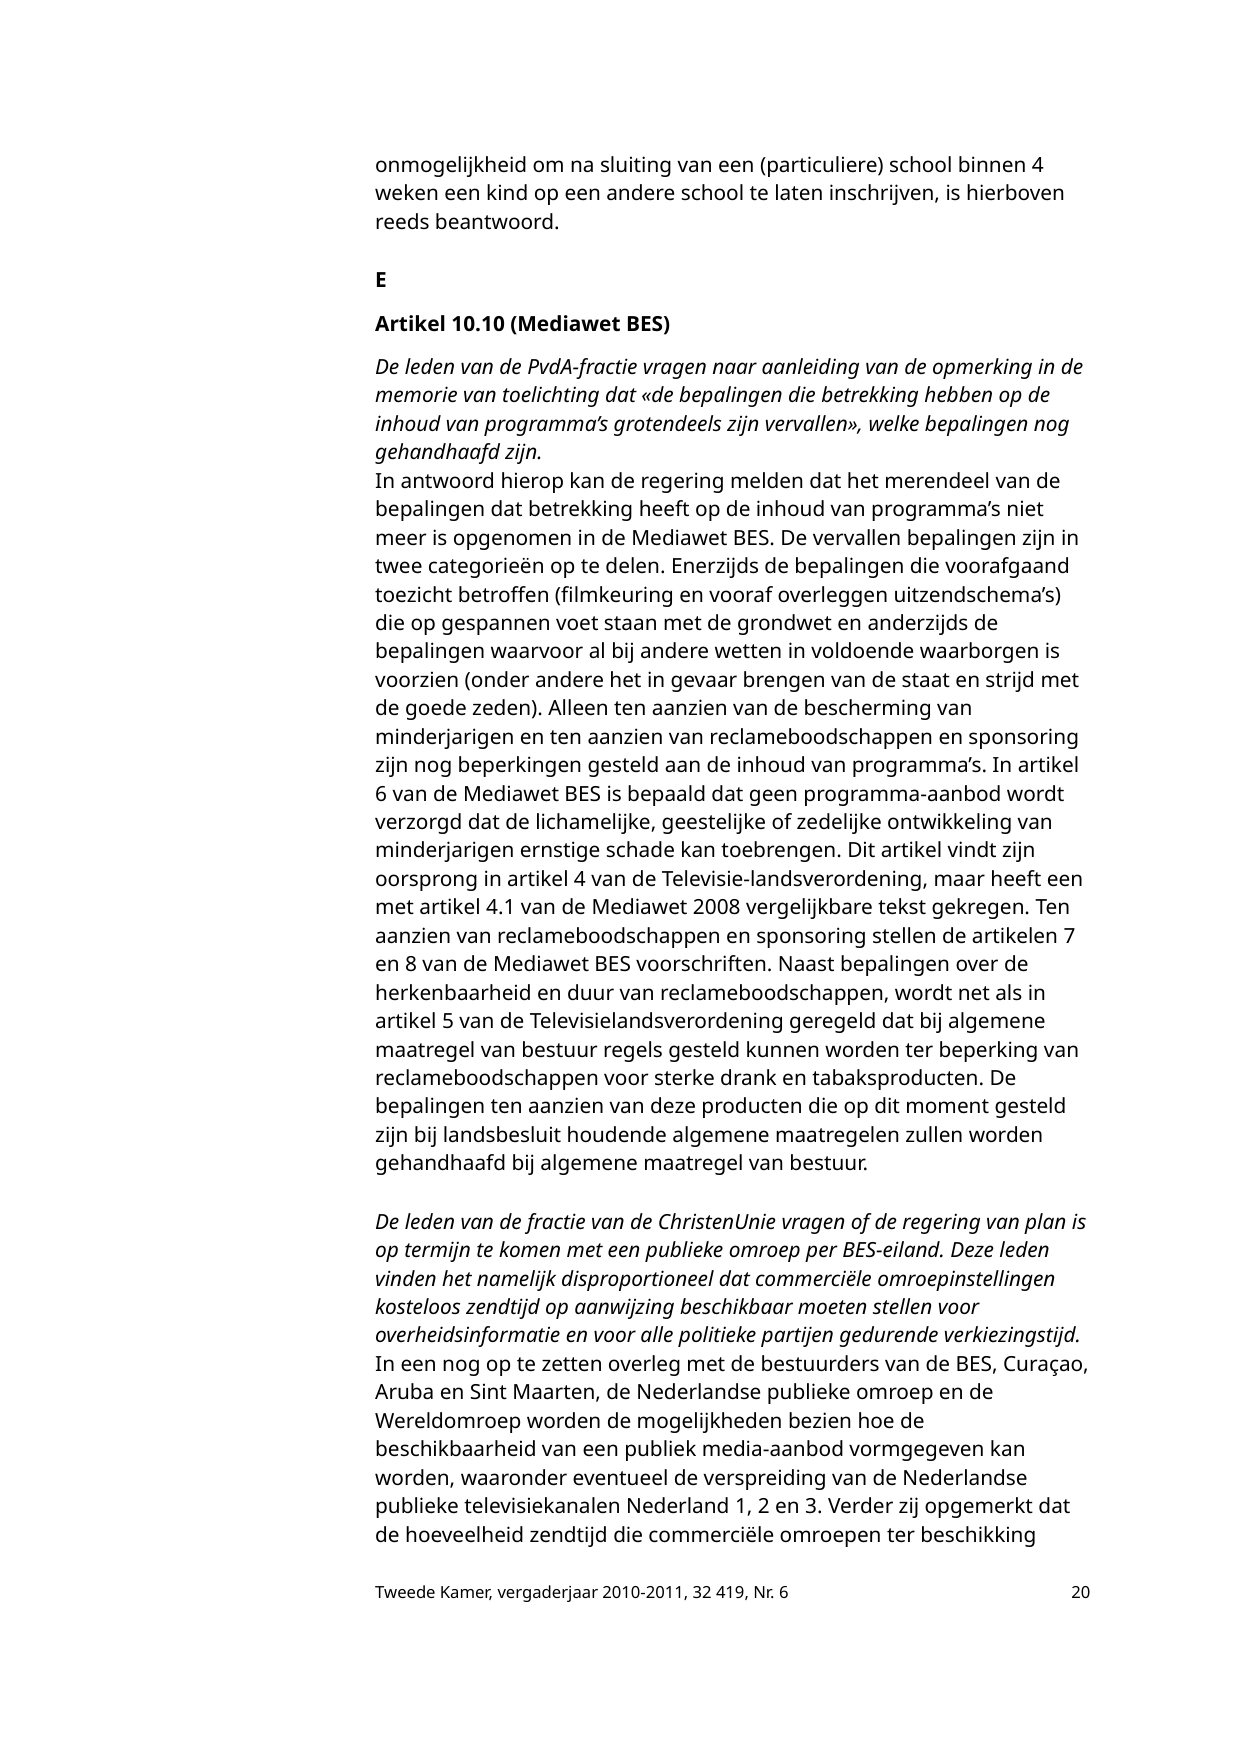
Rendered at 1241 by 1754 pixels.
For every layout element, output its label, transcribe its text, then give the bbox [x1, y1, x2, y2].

text De leden van de PvdA-fractie vragen naar aanleiding van de opmerking in de memorie van toelichting dat «de bepalingen die betrekking hebben op de inhoud van programma’s grotendeels zijn vervallen», welke bepalingen nog gehandhaafd zijn. [375, 352, 1090, 466]
text In antwoord hierop kan de regering melden dat het merendeel van de bepalingen dat betrekking heeft op de inhoud van programma’s niet meer is opgenomen in de Mediawet BES. De vervallen bepalingen zijn in twee categorieën op te delen. Enerzijds de bepalingen die voorafgaand toezicht betroffen (filmkeuring en vooraf overleggen uitzendschema’s) die op gespannen voet staan met de grondwet en anderzijds de bepalingen waarvoor al bij andere wetten in voldoende waarborgen is voorzien (onder andere het in gevaar brengen van de staat en strijd met de goede zeden). Alleen ten aanzien van de bescherming van minderjarigen en ten aanzien van reclameboodschappen en sponsoring zijn nog beperkingen gesteld aan de inhoud van programma’s. In artikel 6 van de Mediawet BES is bepaald dat geen programma-aanbod wordt verzorgd dat de lichamelijke, geestelijke of zedelijke ontwikkeling van minderjarigen ernstige schade kan toebrengen. Dit artikel vindt zijn oorsprong in artikel 4 van de Televisie-landsverordening, maar heeft een met artikel 4.1 van de Mediawet 2008 vergelijkbare tekst gekregen. Ten aanzien van reclameboodschappen en sponsoring stellen de artikelen 7 en 8 van de Mediawet BES voorschriften. Naast bepalingen over de herkenbaarheid en duur van reclameboodschappen, wordt net als in artikel 5 van de Televisielandsverordening geregeld dat bij algemene maatregel van bestuur regels gesteld kunnen worden ter beperking van reclameboodschappen voor sterke drank en tabaksproducten. De bepalingen ten aanzien van deze producten die op dit moment gesteld zijn bij landsbesluit houdende algemene maatregelen zullen worden gehandhaafd bij algemene maatregel van bestuur. [375, 466, 1090, 1177]
text E [375, 265, 1090, 294]
text In een nog op te zetten overleg met de bestuurders van de BES, Curaçao, Aruba en Sint Maarten, de Nederlandse publieke omroep en de Wereldomroep worden de mogelijkheden bezien hoe de beschikbaarheid van een publiek media-aanbod vormgegeven kan worden, waaronder eventueel de verspreiding van de Nederlandse publieke televisiekanalen Nederland 1, 2 en 3. Verder zij opgemerkt dat de hoeveelheid zendtijd die commerciële omroepen ter beschikking [375, 1349, 1090, 1548]
text onmogelijkheid om na sluiting van een (particuliere) school binnen 4 weken een kind op een andere school te laten inschrijven, is hierboven reeds beantwoord. [375, 150, 1090, 235]
text Artikel 10.10 (Mediawet BES) [375, 309, 1090, 337]
text De leden van de fractie van de ChristenUnie vragen of de regering van plan is op termijn te komen met een publieke omroep per BES-eiland. Deze leden vinden het namelijk disproportioneel dat commerciële omroepinstellingen kosteloos zendtijd op aanwijzing beschikbaar moeten stellen voor overheidsinformatie en voor alle politieke partijen gedurende verkiezingstijd. [375, 1207, 1090, 1349]
